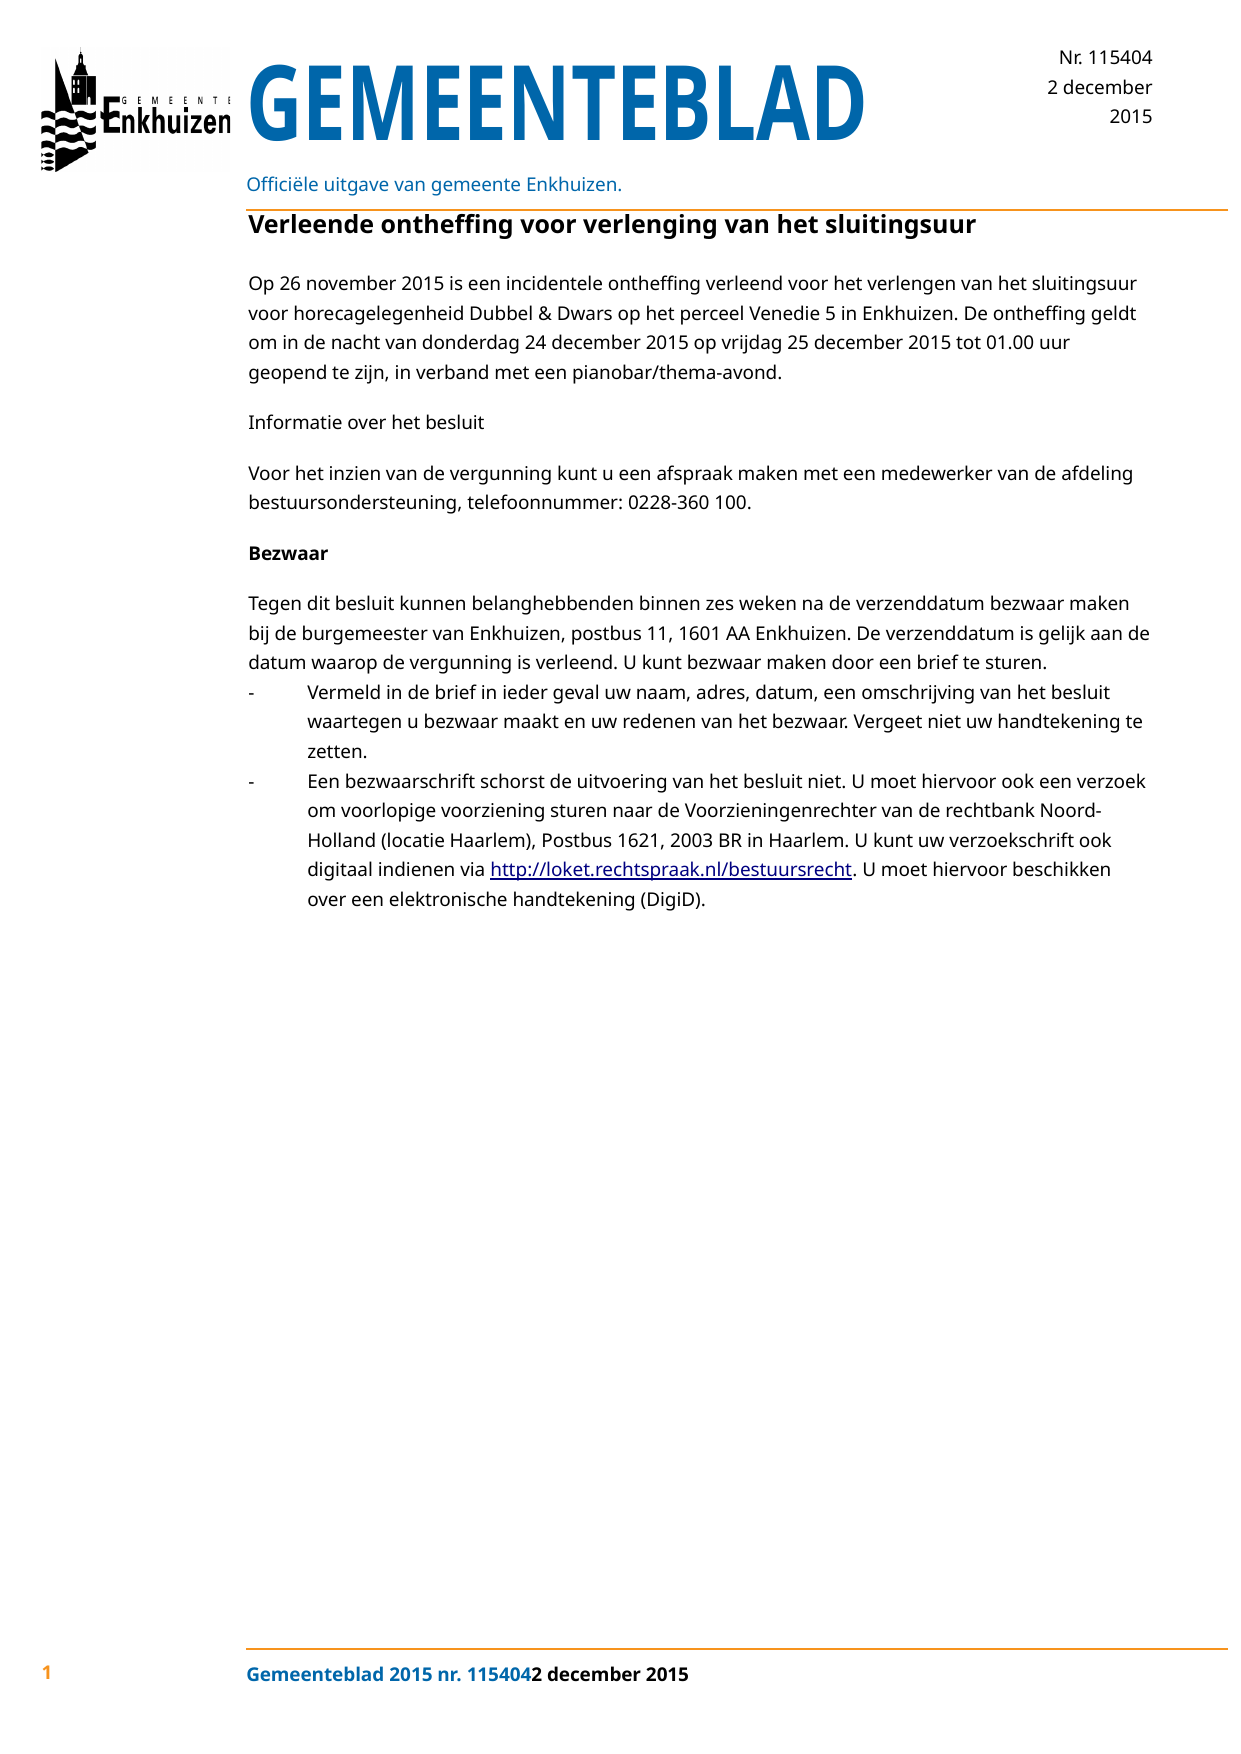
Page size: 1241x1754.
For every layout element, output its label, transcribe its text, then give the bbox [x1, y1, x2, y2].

picture [41, 47, 231, 172]
text Voor het inzien van de vergunning kunt u een afspraak maken met een medewerker van de afdeling bestuursondersteuning, telefoonnummer: 0228-360 100. [248, 460, 1152, 515]
text Tegen dit besluit kunnen belanghebbenden binnen zes weken na de verzenddatum bezwaar maken bij de burgemeester van Enkhuizen, postbus 11, 1601 AA Enkhuizen. De verzenddatum is gelijk aan de datum waarop de vergunning is verleend. U kunt bezwaar maken door een brief te sturen. [248, 590, 1152, 675]
text Op 26 november 2015 is een incidentele ontheffing verleend voor het verlengen van het sluitingsuur voor horecagelegenheid Dubbel & Dwars op het perceel Venedie 5 in Enkhuizen. De ontheffing geldt om in de nacht van donderdag 24 december 2015 op vrijdag 25 december 2015 tot 01.00 uur geopend te zijn, in verband met een pianobar/thema-avond. [248, 270, 1152, 385]
text Verleende ontheffing voor verlenging van het sluitingsuur [248, 211, 1152, 241]
list Vermeld in de brief in ieder geval uw naam, adres, datum, een omschrijving van het besluit waartegen u bezwaar maakt en uw redenen van het bezwaar. Vergeet niet uw handtekening te zetten. [248, 679, 1152, 764]
text Informatie over het besluit [248, 409, 1152, 435]
text Bezwaar [248, 540, 1152, 566]
list Een bezwaarschrift schorst de uitvoering van het besluit niet. U moet hiervoor ook een verzoek om voorlopige voorziening sturen naar de Voorzieningenrechter van de rechtbank Noord-Holland (locatie Haarlem), Postbus 1621, 2003 BR in Haarlem. U kunt uw verzoekschrift ook digitaal indienen via http://loket.rechtspraak.nl/bestuursrecht. U moet hiervoor beschikken over een elektronische handtekening (DigiD). [248, 768, 1152, 912]
